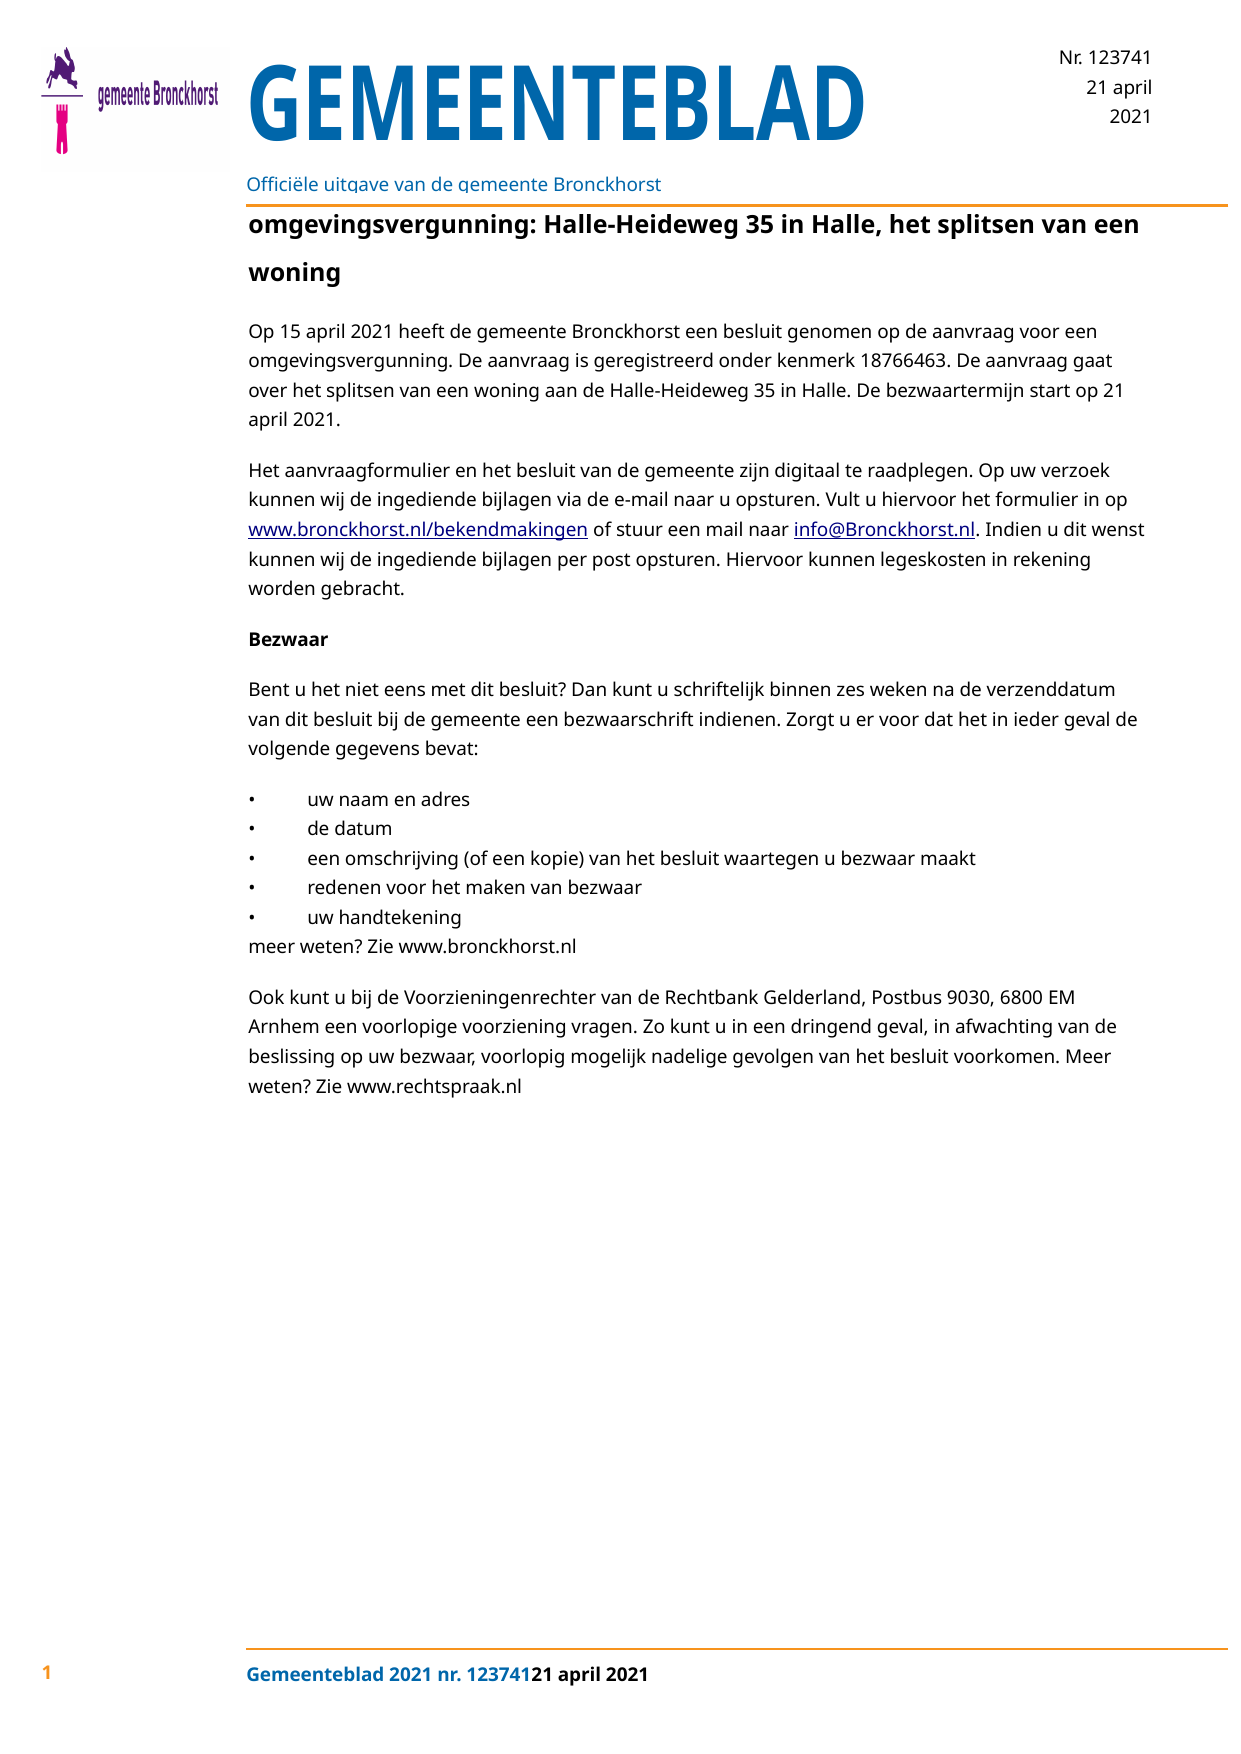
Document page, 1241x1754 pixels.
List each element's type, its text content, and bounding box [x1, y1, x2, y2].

list een omschrijving (of een kopie) van het besluit waartegen u bezwaar maakt [248, 845, 1152, 871]
text Bent u het niet eens met dit besluit? Dan kunt u schriftelijk binnen zes weken na de verzenddatum van dit besluit bij de gemeente een bezwaarschrift indienen. Zorgt u er voor dat het in ieder geval de volgende gegevens bevat: [248, 676, 1152, 761]
list uw naam en adres [248, 786, 1152, 812]
text Bezwaar [248, 626, 1152, 652]
text Ook kunt u bij de Voorzieningenrechter van de Rechtbank Gelderland, Postbus 9030, 6800 EM Arnhem een voorlopige voorziening vragen. Zo kunt u in een dringend geval, in afwachting van de beslissing op uw bezwaar, voorlopig mogelijk nadelige gevolgen van het besluit voorkomen. Meer weten? Zie www.rechtspraak.nl [248, 984, 1152, 1099]
text omgevingsvergunning: Halle-Heideweg 35 in Halle, het splitsen van een woning [248, 207, 1152, 288]
list uw handtekening [248, 904, 1152, 930]
text Op 15 april 2021 heeft de gemeente Bronckhorst een besluit genomen op de aanvraag voor een omgevingsvergunning. De aanvraag is geregistreerd onder kenmerk 18766463. De aanvraag gaat over het splitsen van een woning aan de Halle-Heideweg 35 in Halle. De bezwaartermijn start op 21 april 2021. [248, 318, 1152, 432]
text meer weten? Zie www.bronckhorst.nl [248, 934, 1152, 959]
list redenen voor het maken van bezwaar [248, 874, 1152, 900]
text Het aanvraagformulier en het besluit van de gemeente zijn digitaal te raadplegen. Op uw verzoek kunnen wij de ingediende bijlagen via de e-mail naar u opsturen. Vult u hiervoor het formulier in op www.bronckhorst.nl/bekendmakingen of stuur een mail naar info@Bronckhorst.nl. Indien u dit wenst kunnen wij de ingediende bijlagen per post opsturen. Hiervoor kunnen legeskosten in rekening worden gebracht. [248, 457, 1152, 601]
list de datum [248, 815, 1152, 841]
picture [41, 47, 231, 172]
